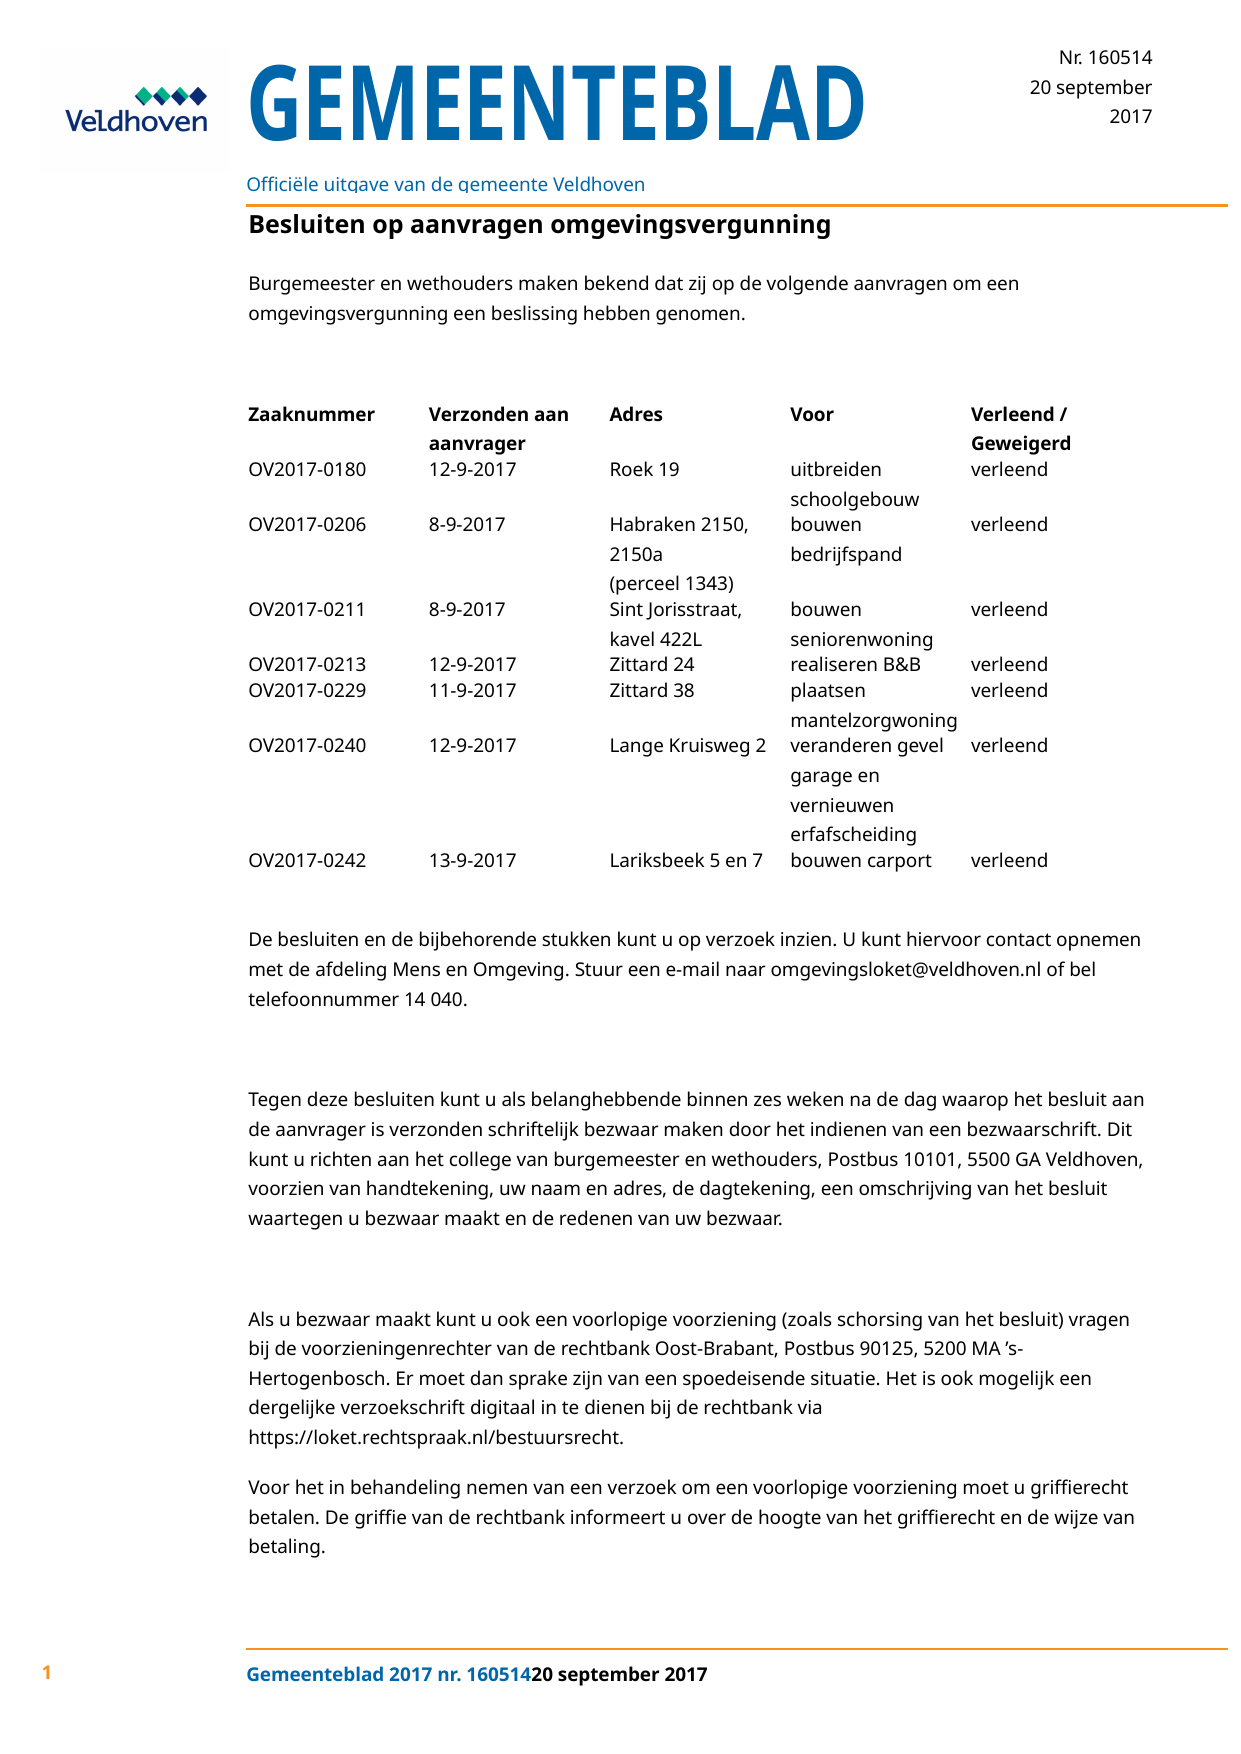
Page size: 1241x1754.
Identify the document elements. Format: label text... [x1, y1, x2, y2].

table_header Voor [790, 401, 971, 456]
table_cell 12-9-2017 [429, 733, 609, 847]
text De besluiten en de bijbehorende stukken kunt u op verzoek inzien. U kunt hiervoor contact opnemen met de afdeling Mens en Omgeving. Stuur een e-mail naar omgevingsloket@veldhoven.nl of bel telefoonnummer 14 040. [248, 927, 1152, 1011]
picture [41, 47, 231, 172]
table_cell bouwen seniorenwoning [790, 596, 971, 652]
table_cell bouwen bedrijfspand [790, 511, 971, 596]
text Voor het in behandeling nemen van een verzoek om een voorlopige voorziening moet u griffierecht betalen. De griffie van de rechtbank informeert u over de hoogte van het griffierecht en de wijze van betaling. [248, 1474, 1152, 1559]
table_header Zaaknummer [248, 401, 429, 456]
table_cell OV2017-0242 [248, 847, 429, 873]
table_cell verleend [971, 678, 1152, 733]
text Als u bezwaar maakt kunt u ook een voorlopige voorziening (zoals schorsing van het besluit) vragen bij de voorzieningenrechter van de rechtbank Oost-Brabant, Postbus 90125, 5200 MA ’s-Hertogenbosch. Er moet dan sprake zijn van een spoedeisende situatie. Het is ook mogelijk een dergelijke verzoekschrift digitaal in te dienen bij de rechtbank via https://loket.rechtspraak.nl/bestuursrecht. [248, 1306, 1152, 1450]
table_cell OV2017-0211 [248, 596, 429, 652]
table_header Adres [609, 401, 790, 456]
table_cell Lange Kruisweg 2 [609, 733, 790, 847]
table_cell Roek 19 [609, 456, 790, 511]
text Burgemeester en wethouders maken bekend dat zij op de volgende aanvragen om een omgevingsvergunning een beslissing hebben genomen. [248, 270, 1152, 326]
table_cell 11-9-2017 [429, 678, 609, 733]
table_cell verleend [971, 511, 1152, 596]
table_cell plaatsen mantelzorgwoning [790, 678, 971, 733]
table_cell verleend [971, 596, 1152, 652]
table_cell OV2017-0229 [248, 678, 429, 733]
table_cell verleend [971, 456, 1152, 511]
table_cell realiseren B&B [790, 652, 971, 677]
table_cell 12-9-2017 [429, 456, 609, 511]
table_cell 13-9-2017 [429, 847, 609, 873]
table_header Verzonden aan aanvrager [429, 401, 609, 456]
table_cell OV2017-0240 [248, 733, 429, 847]
text Besluiten op aanvragen omgevingsvergunning [248, 207, 1152, 241]
table_cell bouwen carport [790, 847, 971, 873]
table_cell 8-9-2017 [429, 511, 609, 596]
table_cell verleend [971, 847, 1152, 873]
table_cell verleend [971, 733, 1152, 847]
table_cell 12-9-2017 [429, 652, 609, 677]
table_cell Habraken 2150, 2150a (perceel 1343) [609, 511, 790, 596]
table_cell Zittard 24 [609, 652, 790, 677]
text Tegen deze besluiten kunt u als belanghebbende binnen zes weken na de dag waarop het besluit aan de aanvrager is verzonden schriftelijk bezwaar maken door het indienen van een bezwaarschrift. Dit kunt u richten aan het college van burgemeester en wethouders, Postbus 10101, 5500 GA Veldhoven, voorzien van handtekening, uw naam en adres, de dagtekening, een omschrijving van het besluit waartegen u bezwaar maakt en de redenen van uw bezwaar. [248, 1087, 1152, 1231]
table_cell verleend [971, 652, 1152, 677]
table_cell Sint Jorisstraat, kavel 422L [609, 596, 790, 652]
table_cell Lariksbeek 5 en 7 [609, 847, 790, 873]
table_cell OV2017-0180 [248, 456, 429, 511]
table_cell 8-9-2017 [429, 596, 609, 652]
table_header Verleend / Geweigerd [971, 401, 1152, 456]
table_cell OV2017-0213 [248, 652, 429, 677]
table_cell OV2017-0206 [248, 511, 429, 596]
table_cell uitbreiden schoolgebouw [790, 456, 971, 511]
table_cell Zittard 38 [609, 678, 790, 733]
table_cell veranderen gevel garage en vernieuwen erfafscheiding [790, 733, 971, 847]
